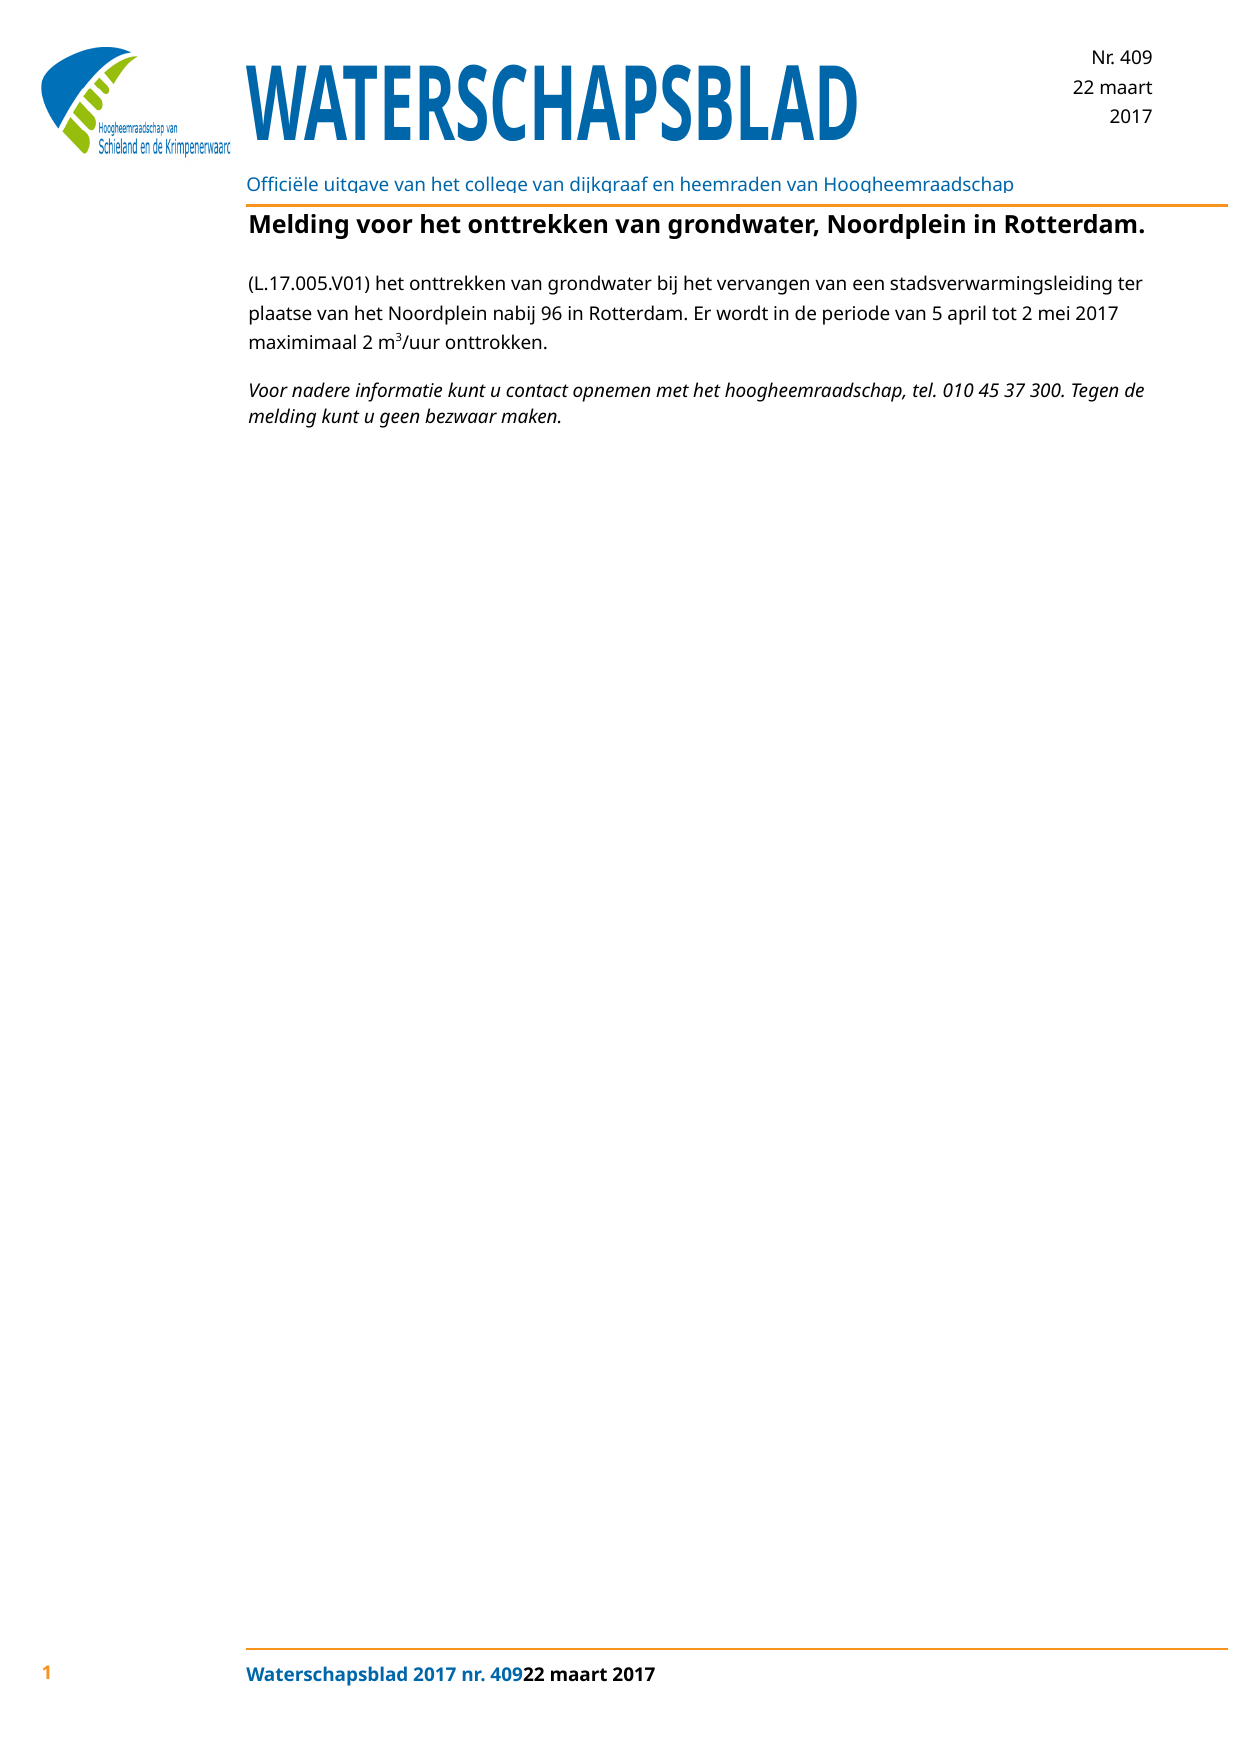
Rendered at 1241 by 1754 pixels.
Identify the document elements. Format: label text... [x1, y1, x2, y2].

picture [41, 47, 231, 172]
text Melding voor het onttrekken van grondwater, Noordplein in Rotterdam. [248, 207, 1152, 241]
text Voor nadere informatie kunt u contact opnemen met het hoogheemraadschap, tel. 010 45 37 300. Tegen de melding kunt u geen bezwaar maken. [248, 377, 1152, 429]
text (L.17.005.V01) het onttrekken van grondwater bij het vervangen van een stadsverwarmingsleiding ter plaatse van het Noordplein nabij 96 in Rotterdam. Er wordt in de periode van 5 april tot 2 mei 2017 maximimaal 2 m3/uur onttrokken. [248, 270, 1152, 355]
